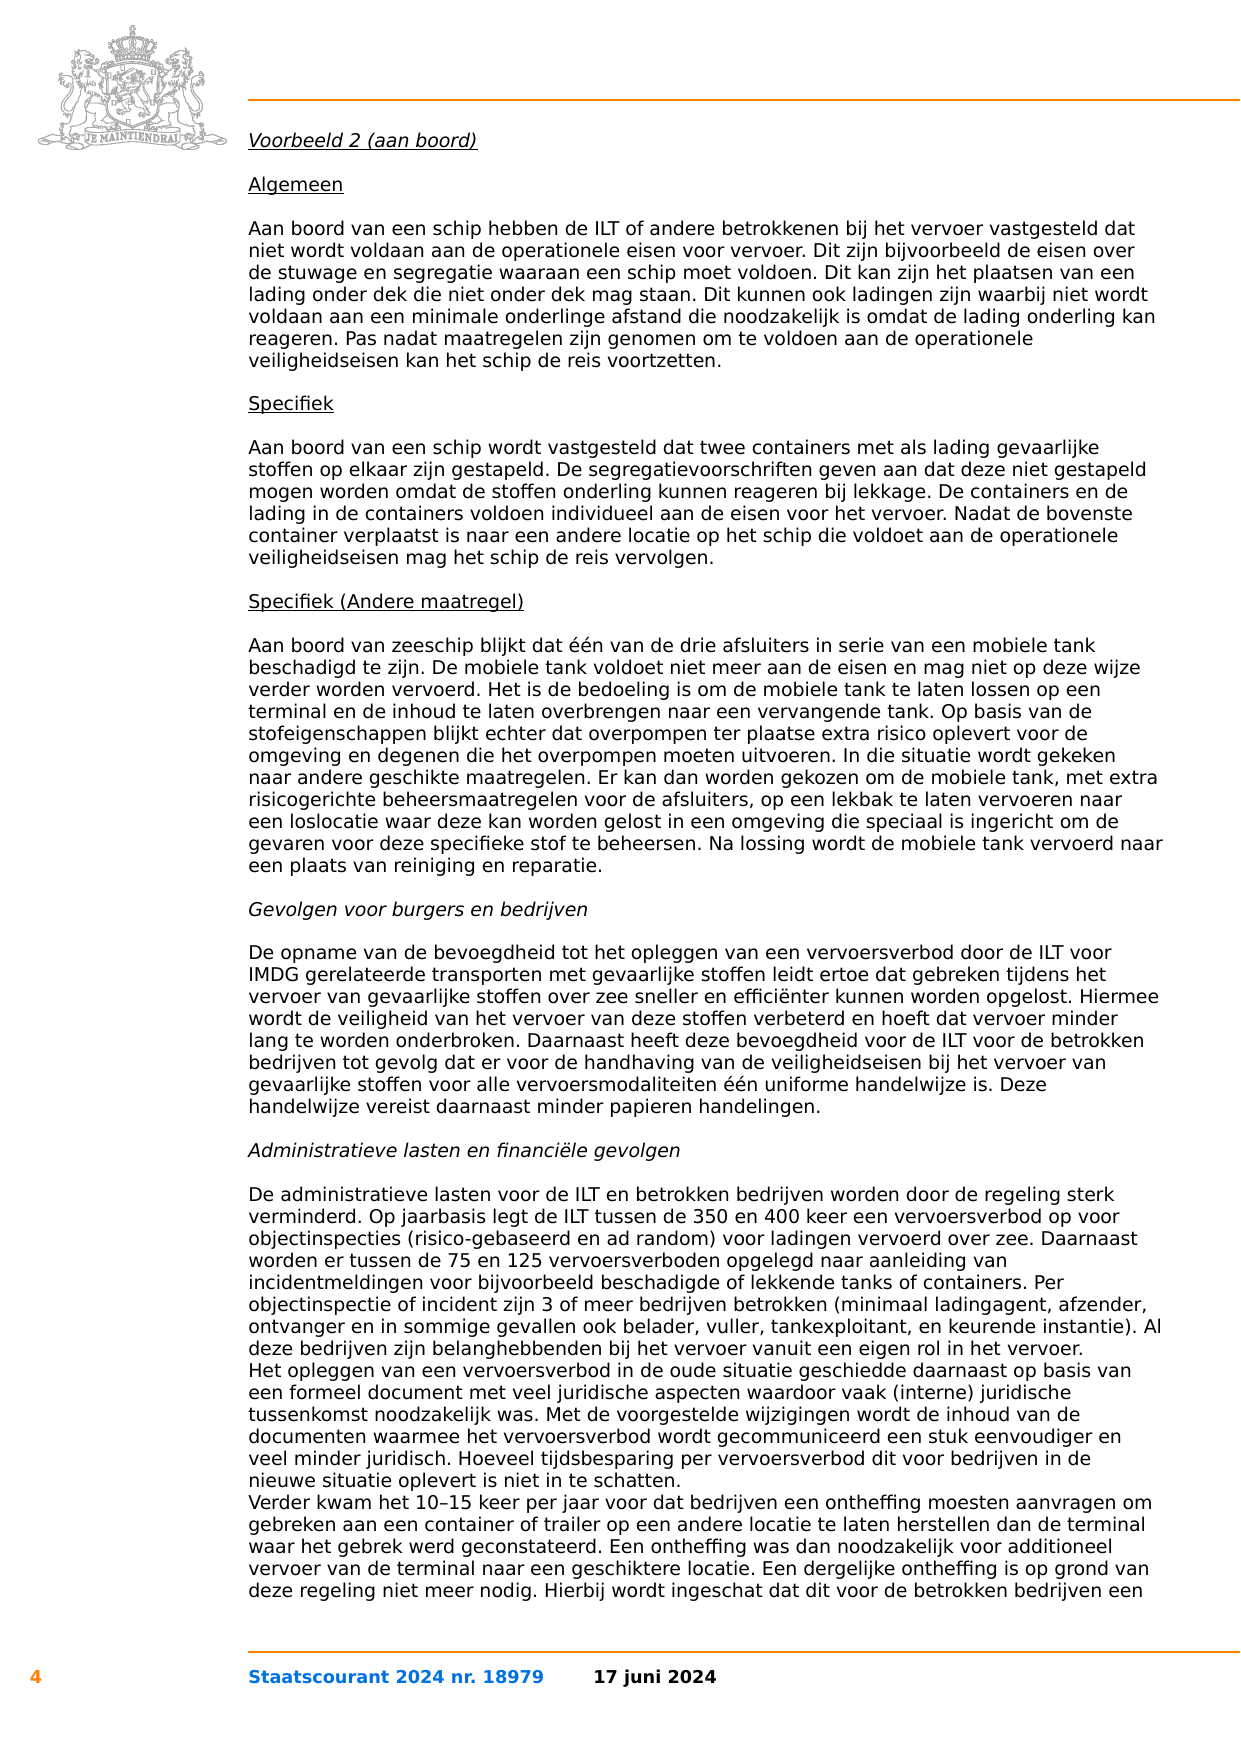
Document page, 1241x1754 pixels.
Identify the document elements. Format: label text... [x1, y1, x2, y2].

text Het opleggen van een vervoersverbod in de oude situatie geschiedde daarnaast op basis van een formeel document met veel juridische aspecten waardoor vaak (interne) juridische tussenkomst noodzakelijk was. Met de voorgestelde wijzigingen wordt de inhoud van de documenten waarmee het vervoersverbod wordt gecommuniceerd een stuk eenvoudiger en veel minder juridisch. Hoeveel tijdsbesparing per vervoersverbod dit voor bedrijven in de nieuwe situatie oplevert is niet in te schatten. [248, 1360, 1163, 1492]
text Verder kwam het 10–15 keer per jaar voor dat bedrijven een ontheffing moesten aanvragen om gebreken aan een container of trailer op een andere locatie te laten herstellen dan de terminal waar het gebrek werd geconstateerd. Een ontheffing was dan noodzakelijk voor additioneel vervoer van de terminal naar een geschiktere locatie. Een dergelijke ontheffing is op grond van deze regeling niet meer nodig. Hierbij wordt ingeschat dat dit voor de betrokken bedrijven een [248, 1492, 1163, 1601]
subtitle Algemeen [248, 174, 1163, 196]
subtitle Specifiek (Andere maatregel) [248, 591, 1163, 613]
text Aan boord van een schip hebben de ILT of andere betrokkenen bij het vervoer vastgesteld dat niet wordt voldaan aan de operationele eisen voor vervoer. Dit zijn bijvoorbeeld de eisen over de stuwage en segregatie waaraan een schip moet voldoen. Dit kan zijn het plaatsen van een lading onder dek die niet onder dek mag staan. Dit kunnen ook ladingen zijn waarbij niet wordt voldaan aan een minimale onderlinge afstand die noodzakelijk is omdat de lading onderling kan reageren. Pas nadat maatregelen zijn genomen om te voldoen aan de operationele veiligheidseisen kan het schip de reis voortzetten. [248, 218, 1163, 371]
text De opname van de bevoegdheid tot het opleggen van een vervoersverbod door de ILT voor IMDG gerelateerde transporten met gevaarlijke stoffen leidt ertoe dat gebreken tijdens het vervoer van gevaarlijke stoffen over zee sneller en efficiënter kunnen worden opgelost. Hiermee wordt de veiligheid van het vervoer van deze stoffen verbeterd en hoeft dat vervoer minder lang te worden onderbroken. Daarnaast heeft deze bevoegdheid voor de ILT voor de betrokken bedrijven tot gevolg dat er voor de handhaving van de veiligheidseisen bij het vervoer van gevaarlijke stoffen voor alle vervoersmodaliteiten één uniforme handelwijze is. Deze handelwijze vereist daarnaast minder papieren handelingen. [248, 942, 1163, 1118]
picture [38, 25, 227, 150]
subtitle Gevolgen voor burgers en bedrijven [248, 898, 1163, 920]
text Aan boord van zeeschip blijkt dat één van de drie afsluiters in serie van een mobiele tank beschadigd te zijn. De mobiele tank voldoet niet meer aan de eisen en mag niet op deze wijze verder worden vervoerd. Het is de bedoeling is om de mobiele tank te laten lossen op een terminal en de inhoud te laten overbrengen naar een vervangende tank. Op basis van de stofeigenschappen blijkt echter dat overpompen ter plaatse extra risico oplevert voor de omgeving en degenen die het overpompen moeten uitvoeren. In die situatie wordt gekeken naar andere geschikte maatregelen. Er kan dan worden gekozen om de mobiele tank, met extra risicogerichte beheersmaatregelen voor de afsluiters, op een lekbak te laten vervoeren naar een loslocatie waar deze kan worden gelost in een omgeving die speciaal is ingericht om de gevaren voor deze specifieke stof te beheersen. Na lossing wordt de mobiele tank vervoerd naar een plaats van reiniging en reparatie. [248, 635, 1163, 877]
text De administratieve lasten voor de ILT en betrokken bedrijven worden door de regeling sterk verminderd. Op jaarbasis legt de ILT tussen de 350 en 400 keer een vervoersverbod op voor objectinspecties (risico-gebaseerd en ad random) voor ladingen vervoerd over zee. Daarnaast worden er tussen de 75 en 125 vervoersverboden opgelegd naar aanleiding van incidentmeldingen voor bijvoorbeeld beschadigde of lekkende tanks of containers. Per objectinspectie of incident zijn 3 of meer bedrijven betrokken (minimaal ladingagent, afzender, ontvanger en in sommige gevallen ook belader, vuller, tankexploitant, en keurende instantie). Al deze bedrijven zijn belanghebbenden bij het vervoer vanuit een eigen rol in het vervoer. [248, 1184, 1163, 1360]
subtitle Voorbeeld 2 (aan boord) [248, 130, 1163, 152]
text Aan boord van een schip wordt vastgesteld dat twee containers met als lading gevaarlijke stoffen op elkaar zijn gestapeld. De segregatievoorschriften geven aan dat deze niet gestapeld mogen worden omdat de stoffen onderling kunnen reageren bij lekkage. De containers en de lading in de containers voldoen individueel aan de eisen voor het vervoer. Nadat de bovenste container verplaatst is naar een andere locatie op het schip die voldoet aan de operationele veiligheidseisen mag het schip de reis vervolgen. [248, 437, 1163, 569]
subtitle Administratieve lasten en financiële gevolgen [248, 1140, 1163, 1162]
subtitle Specifiek [248, 393, 1163, 415]
